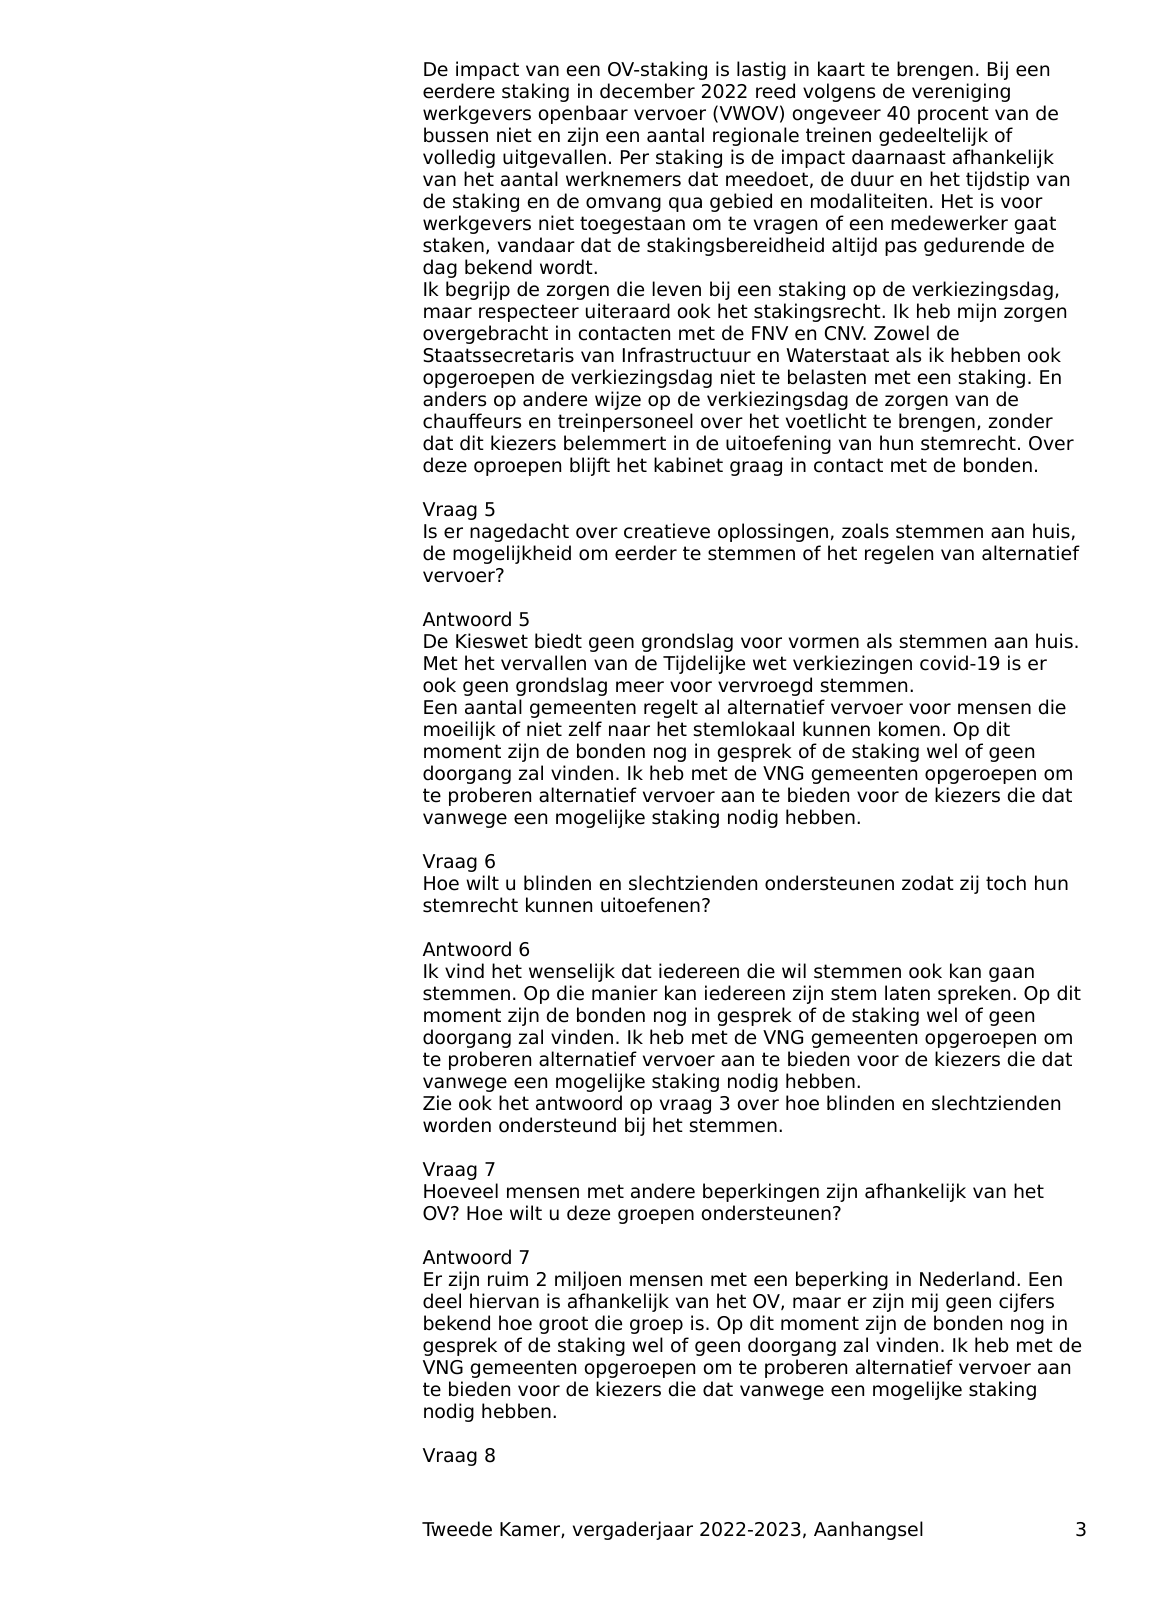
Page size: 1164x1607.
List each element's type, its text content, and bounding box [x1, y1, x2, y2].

text Zie ook het antwoord op vraag 3 over hoe blinden en slechtzienden worden ondersteund bij het stemmen. [422, 1093, 1087, 1137]
text Ik vind het wenselijk dat iedereen die wil stemmen ook kan gaan stemmen. Op die manier kan iedereen zijn stem laten spreken. Op dit moment zijn de bonden nog in gesprek of de staking wel of geen doorgang zal vinden. Ik heb met de VNG gemeenten opgeroepen om te proberen alternatief vervoer aan te bieden voor de kiezers die dat vanwege een mogelijke staking nodig hebben. [422, 961, 1087, 1093]
text Antwoord 7 [422, 1247, 1087, 1269]
text De Kieswet biedt geen grondslag voor vormen als stemmen aan huis. Met het vervallen van de Tijdelijke wet verkiezingen covid-19 is er ook geen grondslag meer voor vervroegd stemmen. [422, 631, 1087, 697]
text Vraag 5 [422, 499, 1087, 521]
text Hoe wilt u blinden en slechtzienden ondersteunen zodat zij toch hun stemrecht kunnen uitoefenen? [422, 873, 1087, 917]
text Er zijn ruim 2 miljoen mensen met een beperking in Nederland. Een deel hiervan is afhankelijk van het OV, maar er zijn mij geen cijfers bekend hoe groot die groep is. Op dit moment zijn de bonden nog in gesprek of de staking wel of geen doorgang zal vinden. Ik heb met de VNG gemeenten opgeroepen om te proberen alternatief vervoer aan te bieden voor de kiezers die dat vanwege een mogelijke staking nodig hebben. [422, 1269, 1087, 1423]
text Antwoord 5 [422, 609, 1087, 631]
text Antwoord 6 [422, 939, 1087, 961]
text Vraag 6 [422, 851, 1087, 873]
text Ik begrijp de zorgen die leven bij een staking op de verkiezingsdag, maar respecteer uiteraard ook het stakingsrecht. Ik heb mijn zorgen overgebracht in contacten met de FNV en CNV. Zowel de Staatssecretaris van Infrastructuur en Waterstaat als ik hebben ook opgeroepen de verkiezingsdag niet te belasten met een staking. En anders op andere wijze op de verkiezingsdag de zorgen van de chauffeurs en treinpersoneel over het voetlicht te brengen, zonder dat dit kiezers belemmert in de uitoefening van hun stemrecht. Over deze oproepen blijft het kabinet graag in contact met de bonden. [422, 279, 1087, 477]
text De impact van een OV-staking is lastig in kaart te brengen. Bij een eerdere staking in december 2022 reed volgens de vereniging werkgevers openbaar vervoer (VWOV) ongeveer 40 procent van de bussen niet en zijn een aantal regionale treinen gedeeltelijk of volledig uitgevallen. Per staking is de impact daarnaast afhankelijk van het aantal werknemers dat meedoet, de duur en het tijdstip van de staking en de omvang qua gebied en modaliteiten. Het is voor werkgevers niet toegestaan om te vragen of een medewerker gaat staken, vandaar dat de stakingsbereidheid altijd pas gedurende de dag bekend wordt. [422, 59, 1087, 279]
text Vraag 8 [422, 1445, 1087, 1467]
text Hoeveel mensen met andere beperkingen zijn afhankelijk van het OV? Hoe wilt u deze groepen ondersteunen? [422, 1181, 1087, 1225]
text Is er nagedacht over creatieve oplossingen, zoals stemmen aan huis, de mogelijkheid om eerder te stemmen of het regelen van alternatief vervoer? [422, 521, 1087, 587]
text Vraag 7 [422, 1159, 1087, 1181]
text Een aantal gemeenten regelt al alternatief vervoer voor mensen die moeilijk of niet zelf naar het stemlokaal kunnen komen. Op dit moment zijn de bonden nog in gesprek of de staking wel of geen doorgang zal vinden. Ik heb met de VNG gemeenten opgeroepen om te proberen alternatief vervoer aan te bieden voor de kiezers die dat vanwege een mogelijke staking nodig hebben. [422, 697, 1087, 829]
